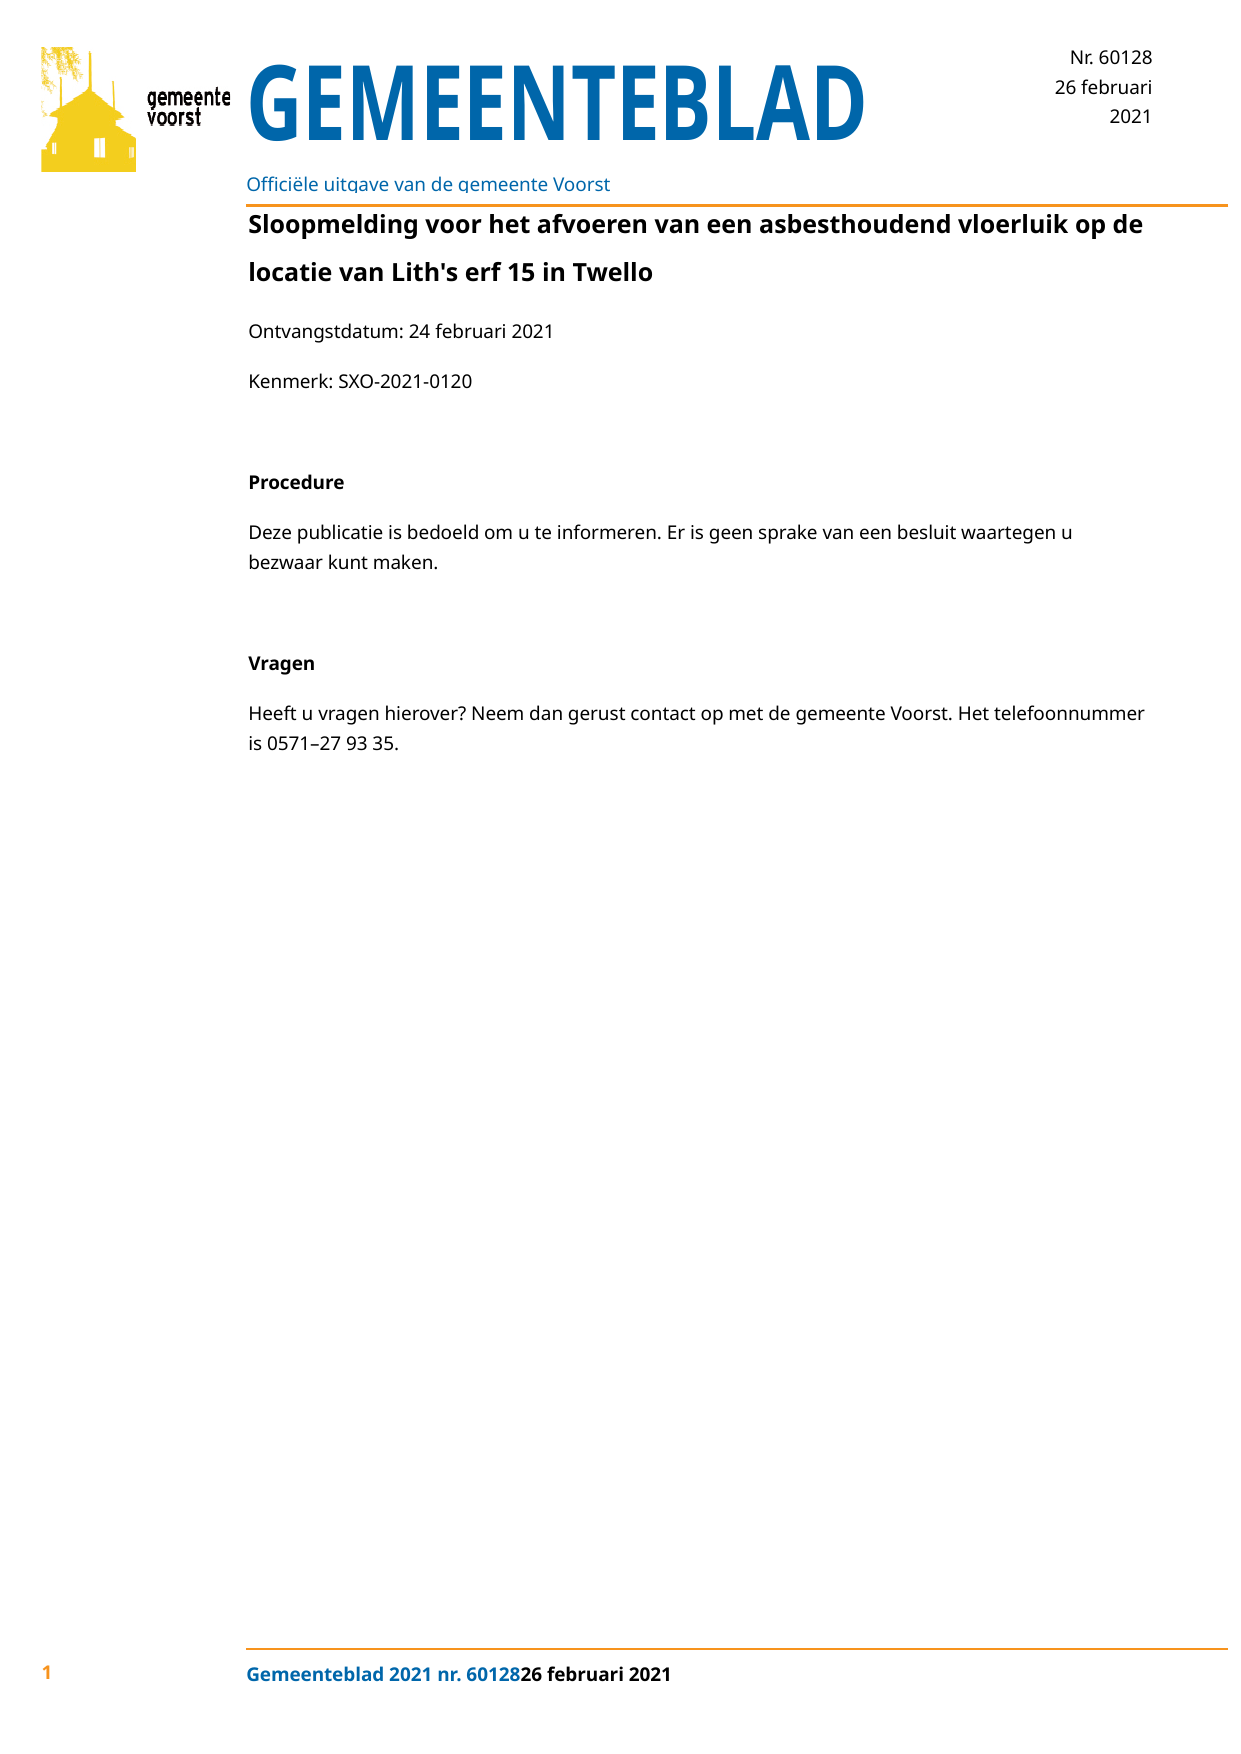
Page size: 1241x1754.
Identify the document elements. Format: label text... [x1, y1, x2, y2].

text Sloopmelding voor het afvoeren van een asbesthoudend vloerluik op de locatie van Lith's erf 15 in Twello [248, 207, 1152, 288]
text Procedure [248, 469, 1152, 495]
picture [41, 47, 231, 172]
text Kenmerk: SXO-2021-0120 [248, 368, 1152, 394]
text Ontvangstdatum: 24 februari 2021 [248, 318, 1152, 344]
text Vragen [248, 650, 1152, 676]
text Deze publicatie is bedoeld om u te informeren. Er is geen sprake van een besluit waartegen u bezwaar kunt maken. [248, 519, 1152, 575]
text Heeft u vragen hierover? Neem dan gerust contact op met de gemeente Voorst. Het telefoonnummer is 0571–27 93 35. [248, 700, 1152, 756]
